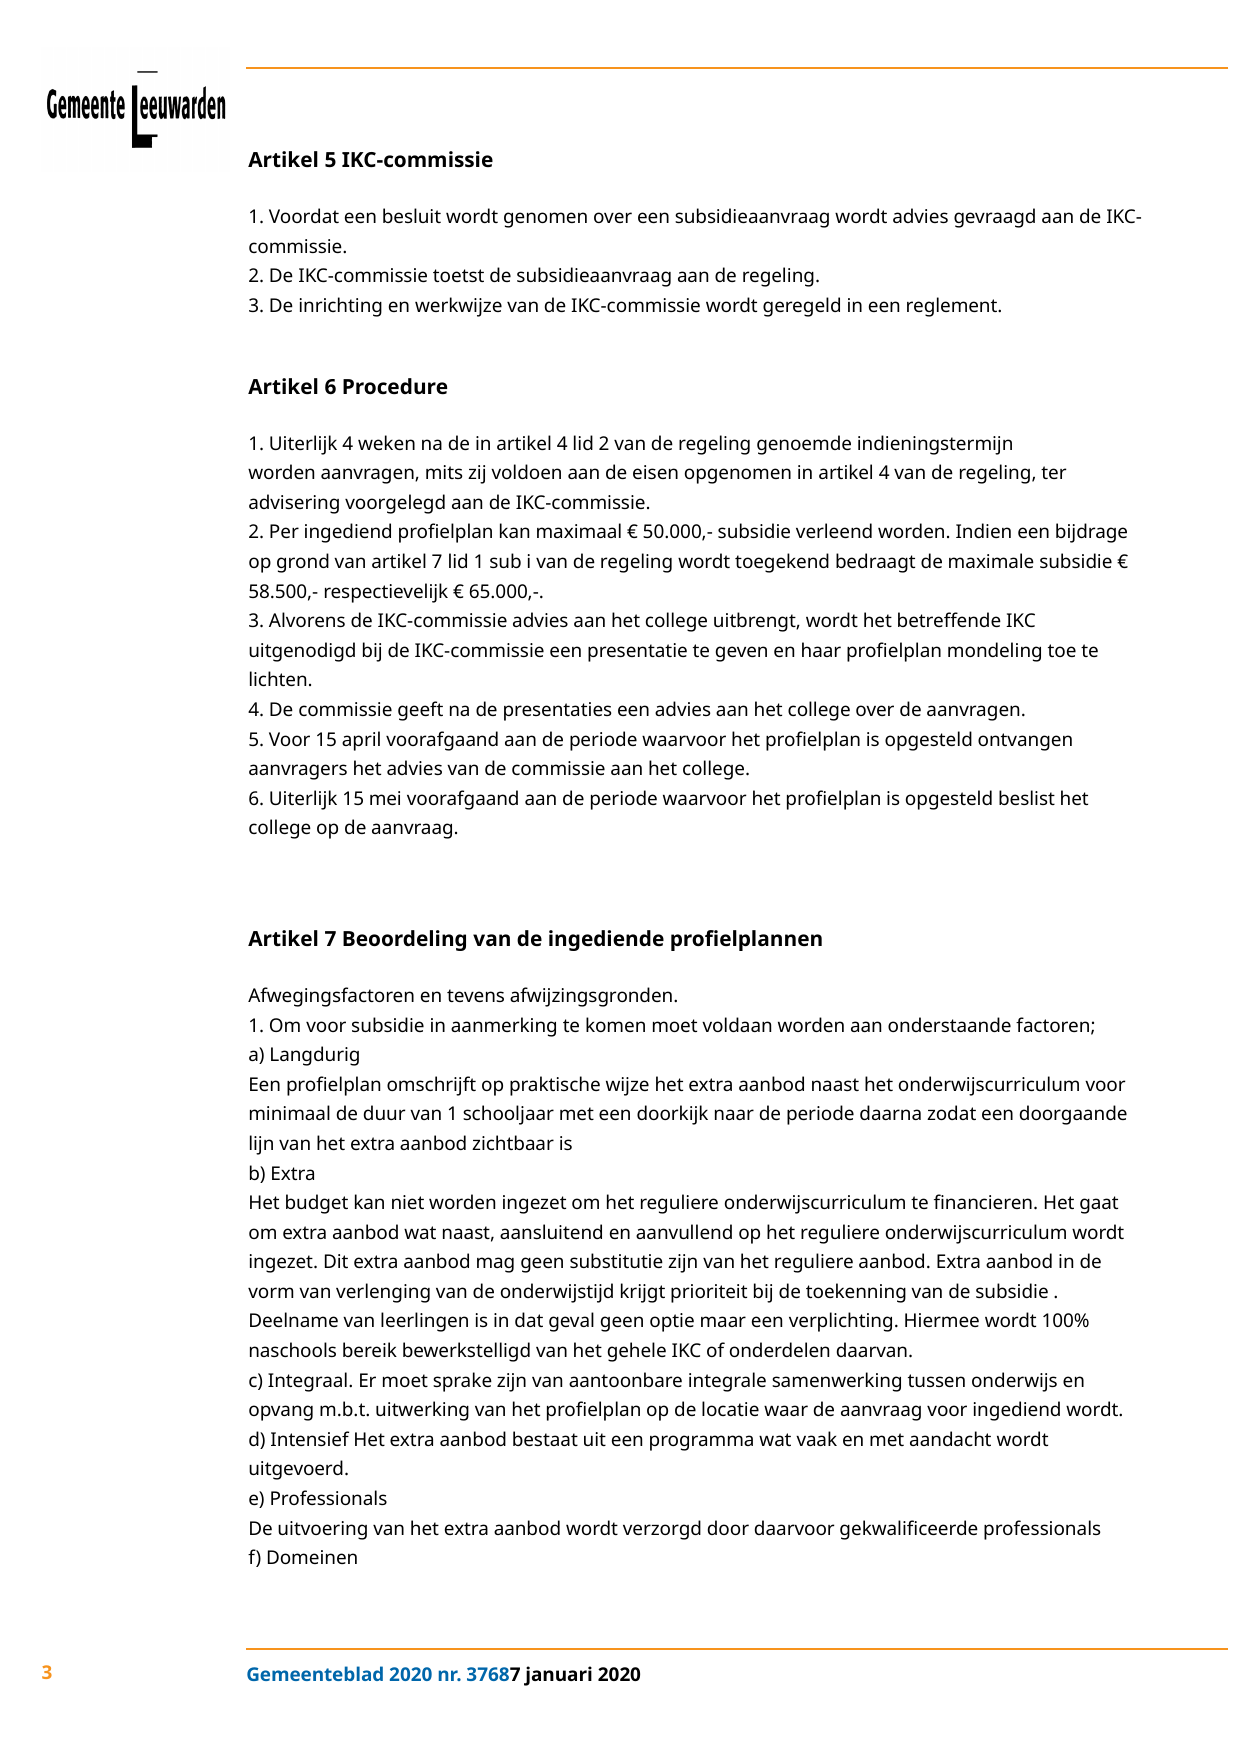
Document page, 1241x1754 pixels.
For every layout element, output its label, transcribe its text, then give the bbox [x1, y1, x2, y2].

text Een profielplan omschrijft op praktische wijze het extra aanbod naast het onderwijscurriculum voor minimaal de duur van 1 schooljaar met een doorkijk naar de periode daarna zodat een doorgaande lijn van het extra aanbod zichtbaar is [248, 1071, 1152, 1156]
text d) Intensief Het extra aanbod bestaat uit een programma wat vaak en met aandacht wordt uitgevoerd. [248, 1426, 1152, 1481]
text 3. Alvorens de IKC-commissie advies aan het college uitbrengt, wordt het betreffende IKC [248, 607, 1152, 633]
text Artikel 7 Beoordeling van de ingediende profielplannen [248, 924, 1152, 953]
text 1. Om voor subsidie in aanmerking te komen moet voldaan worden aan onderstaande factoren; [248, 1012, 1152, 1037]
text 2. De IKC-commissie toetst de subsidieaanvraag aan de regeling. [248, 262, 1152, 288]
text 1. Uiterlijk 4 weken na de in artikel 4 lid 2 van de regeling genoemde indieningstermijn [248, 430, 1152, 456]
text worden aanvragen, mits zij voldoen aan de eisen opgenomen in artikel 4 van de regeling, ter advisering voorgelegd aan de IKC-commissie. [248, 459, 1152, 515]
text Artikel 5 IKC-commissie [248, 145, 1152, 174]
text b) Extra [248, 1160, 1152, 1185]
text c) Integraal. Er moet sprake zijn van aantoonbare integrale samenwerking tussen onderwijs en opvang m.b.t. uitwerking van het profielplan op de locatie waar de aanvraag voor ingediend wordt. [248, 1367, 1152, 1422]
text 2. Per ingediend profielplan kan maximaal € 50.000,- subsidie verleend worden. Indien een bijdrage op grond van artikel 7 lid 1 sub i van de regeling wordt toegekend bedraagt de maximale subsidie € 58.500,- respectievelijk € 65.000,-. [248, 519, 1152, 604]
text e) Professionals [248, 1485, 1152, 1511]
text 4. De commissie geeft na de presentaties een advies aan het college over de aanvragen. [248, 696, 1152, 722]
text De uitvoering van het extra aanbod wordt verzorgd door daarvoor gekwalificeerde professionals [248, 1515, 1152, 1540]
text a) Langdurig [248, 1041, 1152, 1067]
text 6. Uiterlijk 15 mei voorafgaand aan de periode waarvoor het profielplan is opgesteld beslist het college op de aanvraag. [248, 785, 1152, 840]
text 3. De inrichting en werkwijze van de IKC-commissie wordt geregeld in een reglement. [248, 292, 1152, 318]
text Het budget kan niet worden ingezet om het reguliere onderwijscurriculum te financieren. Het gaat om extra aanbod wat naast, aansluitend en aanvullend op het reguliere onderwijscurriculum wordt ingezet. Dit extra aanbod mag geen substitutie zijn van het reguliere aanbod. Extra aanbod in de vorm van verlenging van de onderwijstijd krijgt prioriteit bij de toekenning van de subsidie . Deelname van leerlingen is in dat geval geen optie maar een verplichting. Hiermee wordt 100% naschools bereik bewerkstelligd van het gehele IKC of onderdelen daarvan. [248, 1189, 1152, 1363]
text 5. Voor 15 april voorafgaand aan de periode waarvoor het profielplan is opgesteld ontvangen aanvragers het advies van de commissie aan het college. [248, 726, 1152, 781]
text f) Domeinen [248, 1544, 1152, 1570]
text uitgenodigd bij de IKC-commissie een presentatie te geven en haar profielplan mondeling toe te lichten. [248, 637, 1152, 692]
picture [41, 47, 231, 172]
text Afwegingsfactoren en tevens afwijzingsgronden. [248, 982, 1152, 1008]
text 1. Voordat een besluit wordt genomen over een subsidieaanvraag wordt advies gevraagd aan de IKC-commissie. [248, 203, 1152, 258]
text Artikel 6 Procedure [248, 372, 1152, 400]
